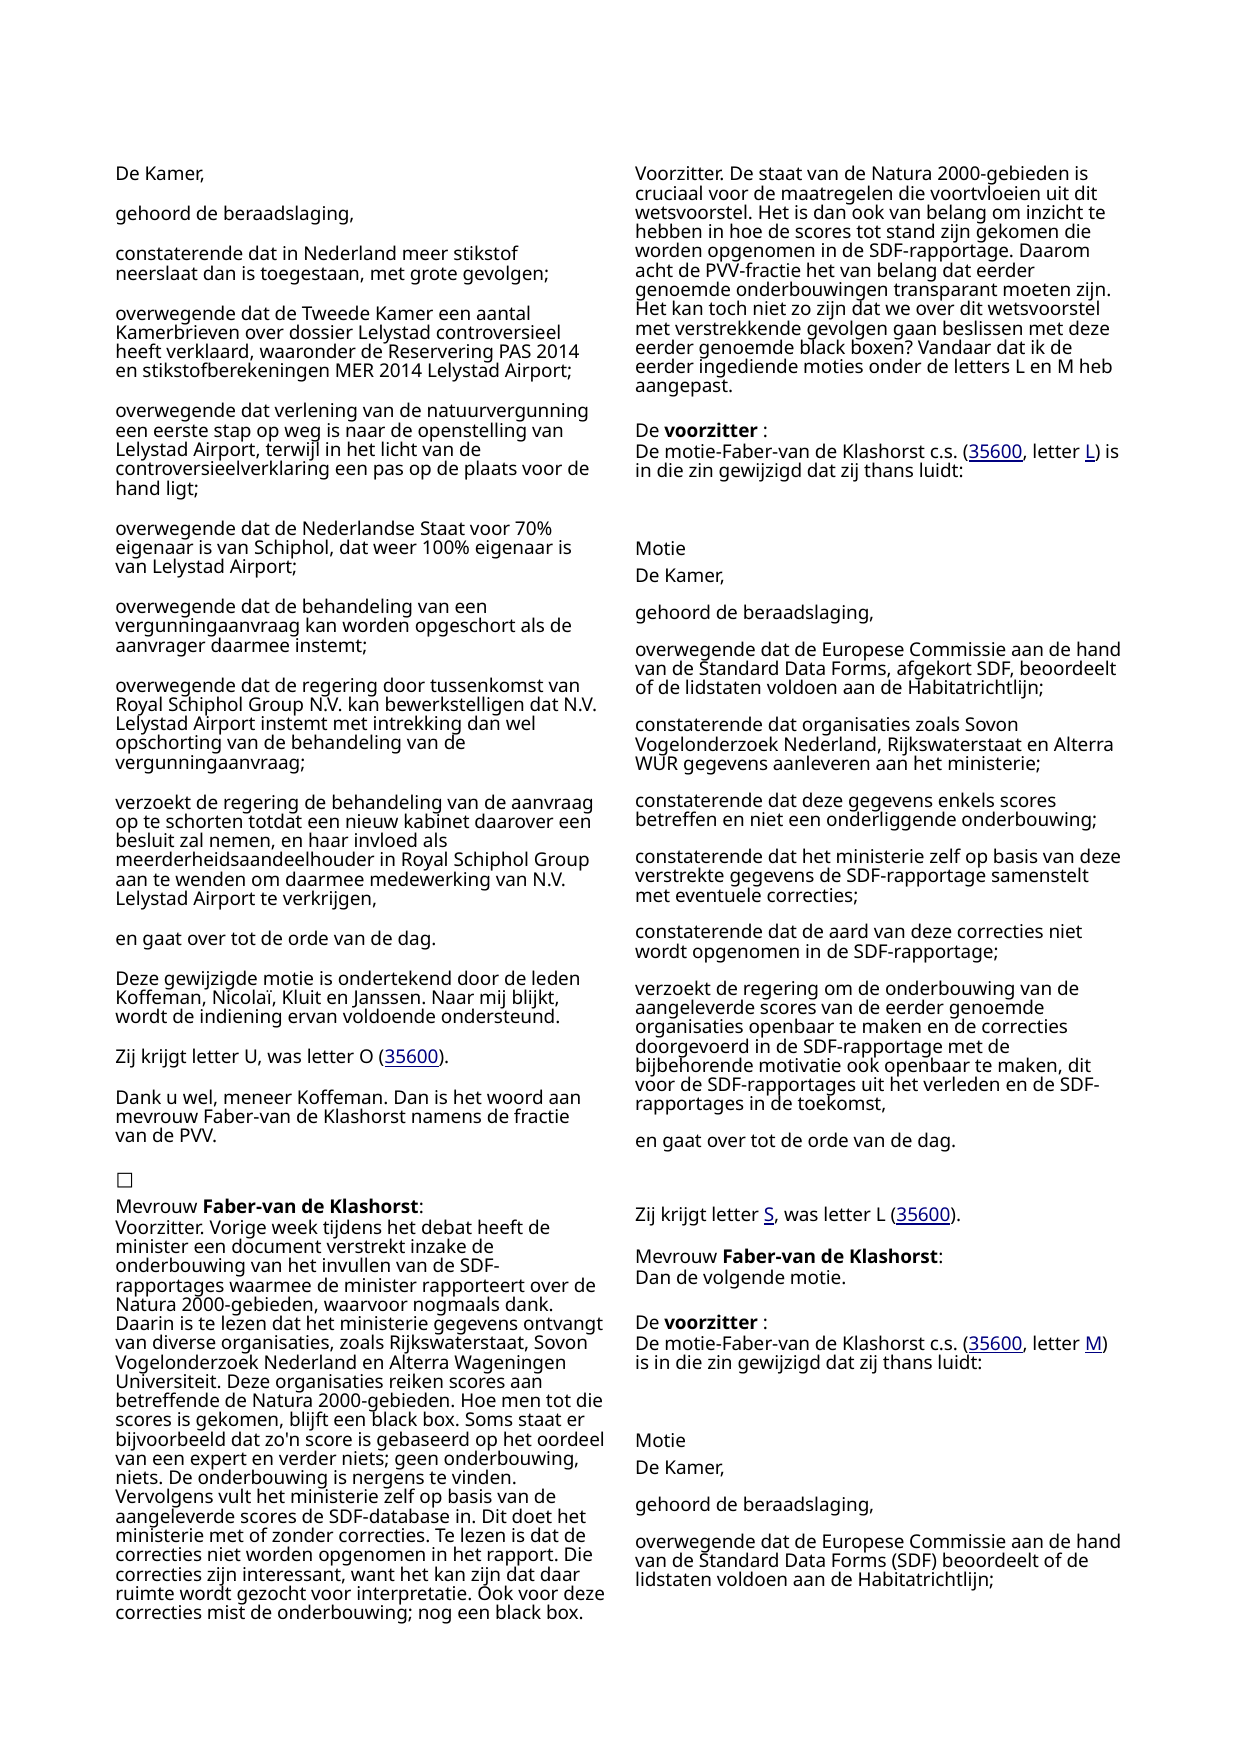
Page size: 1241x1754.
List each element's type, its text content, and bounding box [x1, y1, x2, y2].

text Zij krijgt letter U, was letter O (35600). [115, 1048, 605, 1068]
text Mevrouw Faber-van de Klashorst: [115, 1193, 605, 1219]
text Motie [635, 535, 1125, 561]
text De voorzitter : [635, 417, 1125, 443]
text De Kamer, [115, 165, 605, 184]
text De motie-Faber-van de Klashorst c.s. (35600, letter M) is in die zin gewijzigd dat zij thans luidt: [635, 1335, 1125, 1373]
text Dank u wel, meneer Koffeman. Dan is het woord aan mevrouw Faber-van de Klashorst namens de fractie van de PVV. [115, 1089, 605, 1146]
text overwegende dat de behandeling van een vergunningaanvraag kan worden opgeschort als de aanvrager daarmee instemt; [115, 598, 605, 656]
text Deze gewijzigde motie is ondertekend door de leden Koffeman, Nicolaï, Kluit en Janssen. Naar mij blijkt, wordt de indiening ervan voldoende ondersteund. [115, 970, 605, 1028]
text Motie [635, 1427, 1125, 1453]
text gehoord de beraadslaging, [635, 1496, 1125, 1515]
text overwegende dat de Nederlandse Staat voor 70% eigenaar is van Schiphol, dat weer 100% eigenaar is van Lelystad Airport; [115, 519, 605, 577]
text Mevrouw Faber-van de Klashorst: [635, 1243, 1125, 1269]
text ⬜ [115, 1167, 605, 1193]
text overwegende dat de Tweede Kamer een aantal Kamerbrieven over dossier Lelystad controversieel heeft verklaard, waaronder de Reservering PAS 2014 en stikstofberekeningen MER 2014 Lelystad Airport; [115, 304, 605, 382]
text Dan de volgende motie. [635, 1269, 1125, 1288]
text constaterende dat deze gegevens enkels scores betreffen en niet een onderliggende onderbouwing; [635, 792, 1125, 830]
text en gaat over tot de orde van de dag. [115, 930, 605, 949]
text overwegende dat de Europese Commissie aan de hand van de Standard Data Forms, afgekort SDF, beoordeelt of de lidstaten voldoen aan de Habitatrichtlijn; [635, 641, 1125, 698]
text Voorzitter. De staat van de Natura 2000-gebieden is cruciaal voor de maatregelen die voortvloeien uit dit wetsvoorstel. Het is dan ook van belang om inzicht te hebben in hoe de scores tot stand zijn gekomen die worden opgenomen in de SDF-rapportage. Daarom acht de PVV-fractie het van belang dat eerder genoemde onderbouwingen transparant moeten zijn. Het kan toch niet zo zijn dat we over dit wetsvoorstel met verstrekkende gevolgen gaan beslissen met deze eerder genoemde black boxen? Vandaar dat ik de eerder ingediende moties onder de letters L en M heb aangepast. [635, 165, 1125, 397]
text De Kamer, [635, 567, 1125, 586]
text constaterende dat het ministerie zelf op basis van deze verstrekte gegevens de SDF-rapportage samenstelt met eventuele correcties; [635, 848, 1125, 906]
text De motie-Faber-van de Klashorst c.s. (35600, letter L) is in die zin gewijzigd dat zij thans luidt: [635, 443, 1125, 482]
text overwegende dat de regering door tussenkomst van Royal Schiphol Group N.V. kan bewerkstelligen dat N.V. Lelystad Airport instemt met intrekking dan wel opschorting van de behandeling van de vergunningaanvraag; [115, 677, 605, 773]
text gehoord de beraadslaging, [115, 205, 605, 224]
text verzoekt de regering de behandeling van de aanvraag op te schorten totdat een nieuw kabinet daarover een besluit zal nemen, en haar invloed als meerderheidsaandeelhouder in Royal Schiphol Group aan te wenden om daarmee medewerking van N.V. Lelystad Airport te verkrijgen, [115, 794, 605, 909]
text constaterende dat organisaties zoals Sovon Vogelonderzoek Nederland, Rijkswaterstaat en Alterra WUR gegevens aanleveren aan het ministerie; [635, 716, 1125, 774]
text en gaat over tot de orde van de dag. [635, 1132, 1125, 1152]
text verzoekt de regering om de onderbouwing van de aangeleverde scores van de eerder genoemde organisaties openbaar te maken en de correcties doorgevoerd in de SDF-rapportage met de bijbehorende motivatie ook openbaar te maken, dit voor de SDF-rapportages uit het verleden en de SDF-rapportages in de toekomst, [635, 980, 1125, 1115]
text overwegende dat de Europese Commissie aan de hand van de Standard Data Forms (SDF) beoordeelt of de lidstaten voldoen aan de Habitatrichtlijn; [635, 1533, 1125, 1590]
text De Kamer, [635, 1459, 1125, 1478]
text constaterende dat de aard van deze correcties niet wordt opgenomen in de SDF-rapportage; [635, 923, 1125, 962]
text Zij krijgt letter S, was letter L (35600). [635, 1206, 1125, 1226]
text overwegende dat verlening van de natuurvergunning een eerste stap op weg is naar de openstelling van Lelystad Airport, terwijl in het licht van de controversieelverklaring een pas op de plaats voor de hand ligt; [115, 402, 605, 499]
text Voorzitter. Vorige week tijdens het debat heeft de minister een document verstrekt inzake de onderbouwing van het invullen van de SDF-rapportages waarmee de minister rapporteert over de Natura 2000-gebieden, waarvoor nogmaals dank. Daarin is te lezen dat het ministerie gegevens ontvangt van diverse organisaties, zoals Rijkswaterstaat, Sovon Vogelonderzoek Nederland en Alterra Wageningen Universiteit. Deze organisaties reiken scores aan betreffende de Natura 2000-gebieden. Hoe men tot die scores is gekomen, blijft een black box. Soms staat er bijvoorbeeld dat zo'n score is gebaseerd op het oordeel van een expert en verder niets; geen onderbouwing, niets. De onderbouwing is nergens te vinden. Vervolgens vult het ministerie zelf op basis van de aangeleverde scores de SDF-database in. Dit doet het ministerie met of zonder correcties. Te lezen is dat de correcties niet worden opgenomen in het rapport. Die correcties zijn interessant, want het kan zijn dat daar ruimte wordt gezocht voor interpretatie. Ook voor deze correcties mist de onderbouwing; nog een black box. [115, 1219, 605, 1623]
text gehoord de beraadslaging, [635, 604, 1125, 623]
text De voorzitter : [635, 1309, 1125, 1335]
text constaterende dat in Nederland meer stikstof neerslaat dan is toegestaan, met grote gevolgen; [115, 245, 605, 284]
